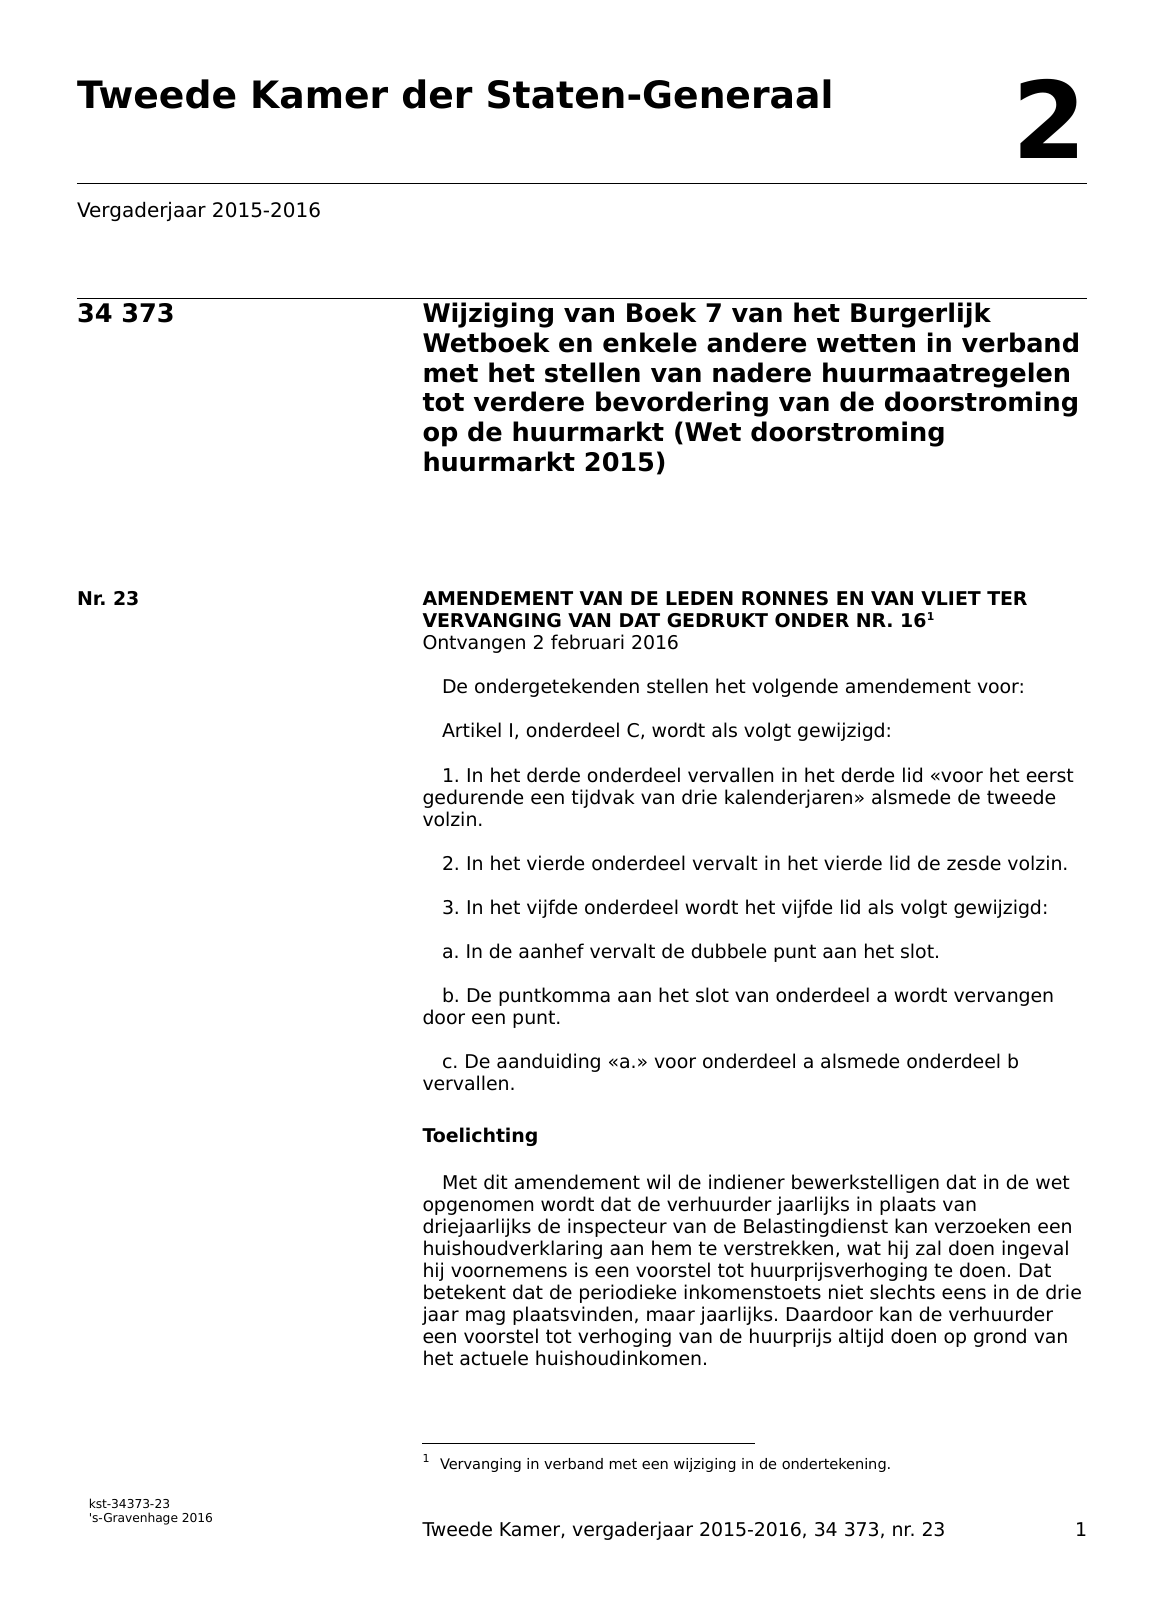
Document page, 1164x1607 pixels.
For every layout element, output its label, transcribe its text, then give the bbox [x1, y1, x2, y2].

text Met dit amendement wil de indiener bewerkstelligen dat in de wet opgenomen wordt dat de verhuurder jaarlijks in plaats van driejaarlijks de inspecteur van de Belastingdienst kan verzoeken een huishoudverklaring aan hem te verstrekken, wat hij zal doen ingeval hij voornemens is een voorstel tot huurprijsverhoging te doen. Dat betekent dat de periodieke inkomenstoets niet slechts eens in de drie jaar mag plaatsvinden, maar jaarlijks. Daardoor kan de verhuurder een voorstel tot verhoging van de huurprijs altijd doen op grond van het actuele huishoudinkomen. [422, 1172, 1087, 1370]
text 1. In het derde onderdeel vervallen in het derde lid «voor het eerst gedurende een tijdvak van drie kalenderjaren» alsmede de tweede volzin. [422, 764, 1087, 831]
text 's-Gravenhage 2016 [88, 1511, 323, 1525]
subtitle Nr. 23 AMENDEMENT VAN DE LEDEN RONNES EN VAN VLIET TER VERVANGING VAN DAT GEDRUKT ONDER NR. 16 [77, 588, 1087, 632]
text 3. In het vijfde onderdeel wordt het vijfde lid als volgt gewijzigd: [422, 897, 1087, 919]
text c. De aanduiding «a.» voor onderdeel a alsmede onderdeel b vervallen. [422, 1051, 1087, 1095]
text Ontvangen 2 februari 2016 [422, 632, 1087, 654]
table_header 2 [886, 59, 1087, 183]
text a. In de aanhef vervalt de dubbele punt aan het slot. [422, 941, 1087, 963]
text De ondergetekenden stellen het volgende amendement voor: [422, 676, 1087, 698]
subtitle 34 373 Wijziging van Boek 7 van het Burgerlijk Wetboek en enkele andere wetten in verband met het stellen van nadere huurmaatregelen tot verdere bevordering van de doorstroming op de huurmarkt (Wet doorstroming huurmarkt 2015) [77, 299, 1087, 477]
text Artikel I, onderdeel C, wordt als volgt gewijzigd: [422, 720, 1087, 742]
text kst-34373-23 [88, 1497, 323, 1511]
table_header Tweede Kamer der Staten-Generaal [77, 59, 886, 183]
text 2. In het vierde onderdeel vervalt in het vierde lid de zesde volzin. [422, 853, 1087, 875]
table_cell Vergaderjaar 2015-2016 [77, 184, 1087, 298]
subtitle Toelichting [422, 1125, 1087, 1147]
text b. De puntkomma aan het slot van onderdeel a wordt vervangen door een punt. [422, 985, 1087, 1029]
text Vervanging in verband met een wijziging in de ondertekening. [422, 1452, 1087, 1474]
